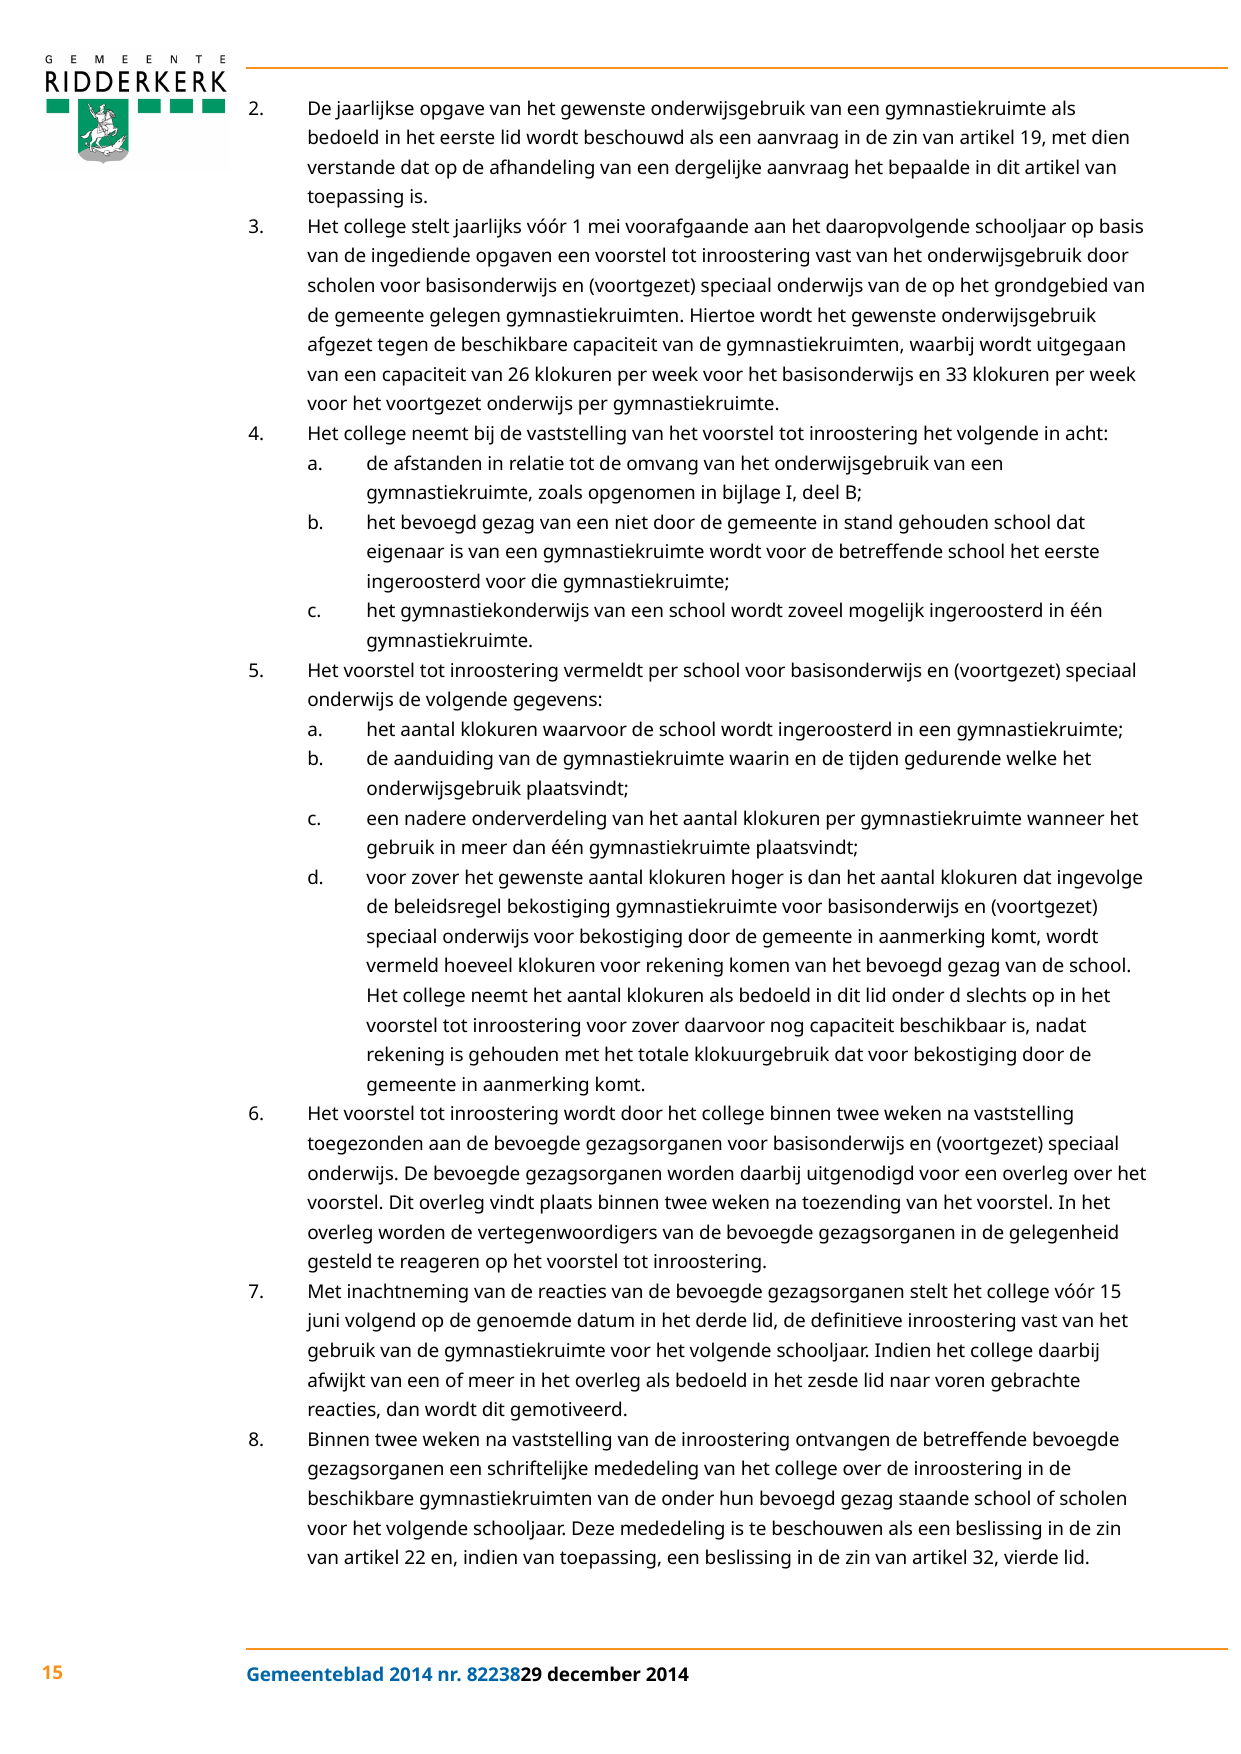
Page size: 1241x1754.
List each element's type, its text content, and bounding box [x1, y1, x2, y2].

list Het college neemt bij de vaststelling van het voorstel tot inroostering het volgende in acht: [248, 420, 1152, 446]
list het aantal klokuren waarvoor de school wordt ingeroosterd in een gymnastiekruimte; [307, 716, 1152, 742]
picture [41, 47, 231, 172]
list Binnen twee weken na vaststelling van de inroostering ontvangen de betreffende bevoegde gezagsorganen een schriftelijke mededeling van het college over de inroostering in de beschikbare gymnastiekruimten van de onder hun bevoegd gezag staande school of scholen voor het volgende schooljaar. Deze mededeling is te beschouwen als een beslissing in de zin van artikel 22 en, indien van toepassing, een beslissing in de zin van artikel 32, vierde lid. [248, 1426, 1152, 1570]
list het gymnastiekonderwijs van een school wordt zoveel mogelijk ingeroosterd in één gymnastiekruimte. [307, 598, 1152, 653]
list Het college neemt het aantal klokuren als bedoeld in dit lid onder d slechts op in het voorstel tot inroostering voor zover daarvoor nog capaciteit beschikbaar is, nadat rekening is gehouden met het totale klokuurgebruik dat voor bekostiging door de gemeente in aanmerking komt. [307, 982, 1152, 1097]
list een nadere onderverdeling van het aantal klokuren per gymnastiekruimte wanneer het gebruik in meer dan één gymnastiekruimte plaatsvindt; [307, 805, 1152, 860]
list De jaarlijkse opgave van het gewenste onderwijsgebruik van een gymnastiekruimte als bedoeld in het eerste lid wordt beschouwd als een aanvraag in de zin van artikel 19, met dien verstande dat op de afhandeling van een dergelijke aanvraag het bepaalde in dit artikel van toepassing is. [248, 95, 1152, 209]
list voor zover het gewenste aantal klokuren hoger is dan het aantal klokuren dat ingevolge de beleidsregel bekostiging gymnastiekruimte voor basisonderwijs en (voortgezet) speciaal onderwijs voor bekostiging door de gemeente in aanmerking komt, wordt vermeld hoeveel klokuren voor rekening komen van het bevoegd gezag van de school. [307, 864, 1152, 978]
list Het college stelt jaarlijks vóór 1 mei voorafgaande aan het daaropvolgende schooljaar op basis van de ingediende opgaven een voorstel tot inroostering vast van het onderwijsgebruik door scholen voor basisonderwijs en (voortgezet) speciaal onderwijs van de op het grondgebied van de gemeente gelegen gymnastiekruimten. Hiertoe wordt het gewenste onderwijsgebruik afgezet tegen de beschikbare capaciteit van de gymnastiekruimten, waarbij wordt uitgegaan van een capaciteit van 26 klokuren per week voor het basisonderwijs en 33 klokuren per week voor het voortgezet onderwijs per gymnastiekruimte. [248, 213, 1152, 416]
list de aanduiding van de gymnastiekruimte waarin en de tijden gedurende welke het onderwijsgebruik plaatsvindt; [307, 746, 1152, 801]
list Het voorstel tot inroostering vermeldt per school voor basisonderwijs en (voortgezet) speciaal onderwijs de volgende gegevens: [248, 657, 1152, 712]
list Het voorstel tot inroostering wordt door het college binnen twee weken na vaststelling toegezonden aan de bevoegde gezagsorganen voor basisonderwijs en (voortgezet) speciaal onderwijs. De bevoegde gezagsorganen worden daarbij uitgenodigd voor een overleg over het voorstel. Dit overleg vindt plaats binnen twee weken na toezending van het voorstel. In het overleg worden de vertegenwoordigers van de bevoegde gezagsorganen in de gelegenheid gesteld te reageren op het voorstel tot inroostering. [248, 1101, 1152, 1274]
list Met inachtneming van de reacties van de bevoegde gezagsorganen stelt het college vóór 15 juni volgend op de genoemde datum in het derde lid, de definitieve inroostering vast van het gebruik van de gymnastiekruimte voor het volgende schooljaar. Indien het college daarbij afwijkt van een of meer in het overleg als bedoeld in het zesde lid naar voren gebrachte reacties, dan wordt dit gemotiveerd. [248, 1278, 1152, 1422]
list het bevoegd gezag van een niet door de gemeente in stand gehouden school dat eigenaar is van een gymnastiekruimte wordt voor de betreffende school het eerste ingeroosterd voor die gymnastiekruimte; [307, 509, 1152, 594]
list de afstanden in relatie tot de omvang van het onderwijsgebruik van een gymnastiekruimte, zoals opgenomen in bijlage I, deel B; [307, 450, 1152, 505]
